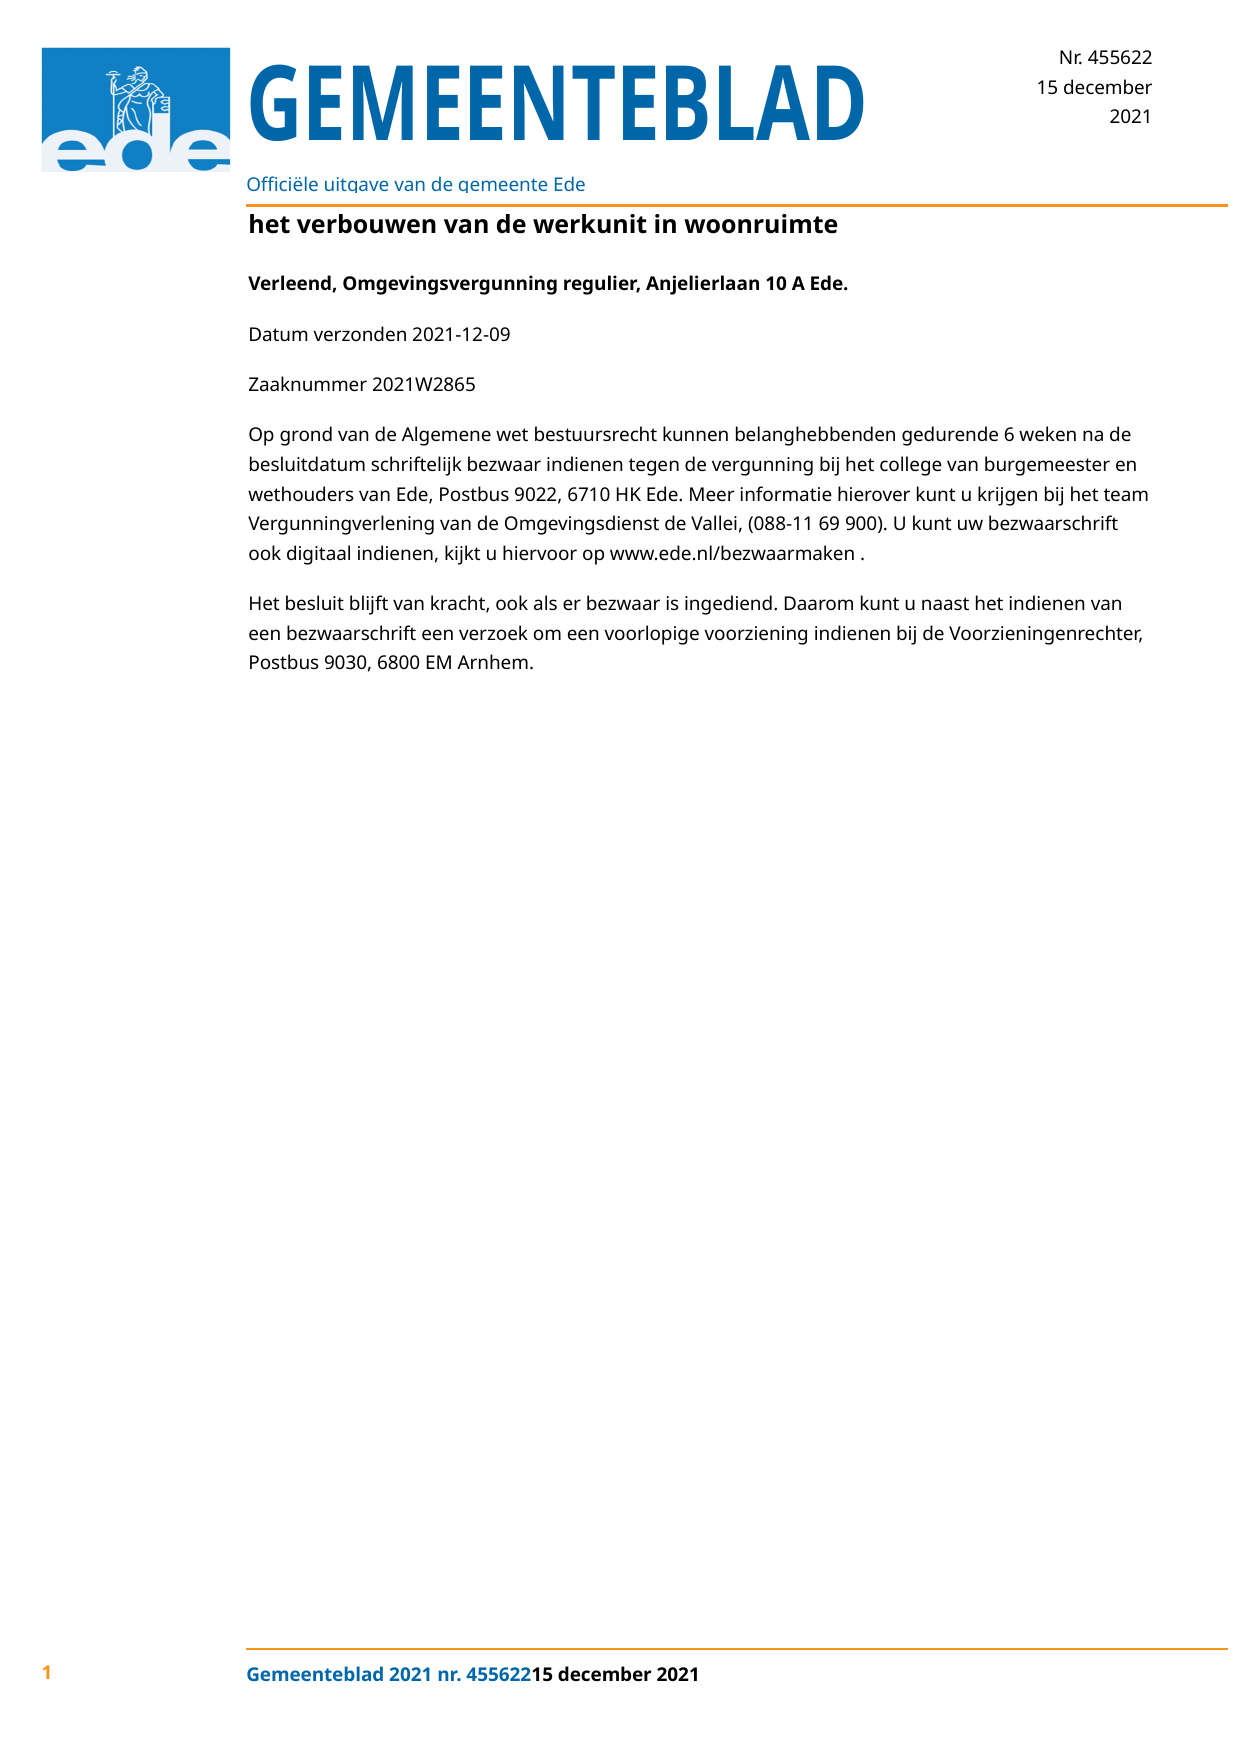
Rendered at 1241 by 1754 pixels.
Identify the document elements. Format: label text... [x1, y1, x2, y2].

picture [41, 47, 231, 172]
text Datum verzonden 2021-12-09 [248, 321, 1152, 346]
text Verleend, Omgevingsvergunning regulier, Anjelierlaan 10 A Ede. [248, 270, 1152, 296]
text Op grond van de Algemene wet bestuursrecht kunnen belanghebbenden gedurende 6 weken na de besluitdatum schriftelijk bezwaar indienen tegen de vergunning bij het college van burgemeester en wethouders van Ede, Postbus 9022, 6710 HK Ede. Meer informatie hierover kunt u krijgen bij het team Vergunningverlening van de Omgevingsdienst de Vallei, (088-11 69 900). U kunt uw bezwaarschrift ook digitaal indienen, kijkt u hiervoor op www.ede.nl/bezwaarmaken . [248, 422, 1152, 566]
text Het besluit blijft van kracht, ook als er bezwaar is ingediend. Daarom kunt u naast het indienen van een bezwaarschrift een verzoek om een voorlopige voorziening indienen bij de Voorzieningenrechter, Postbus 9030, 6800 EM Arnhem. [248, 590, 1152, 675]
text het verbouwen van de werkunit in woonruimte [248, 207, 1152, 241]
text Zaaknummer 2021W2865 [248, 371, 1152, 397]
